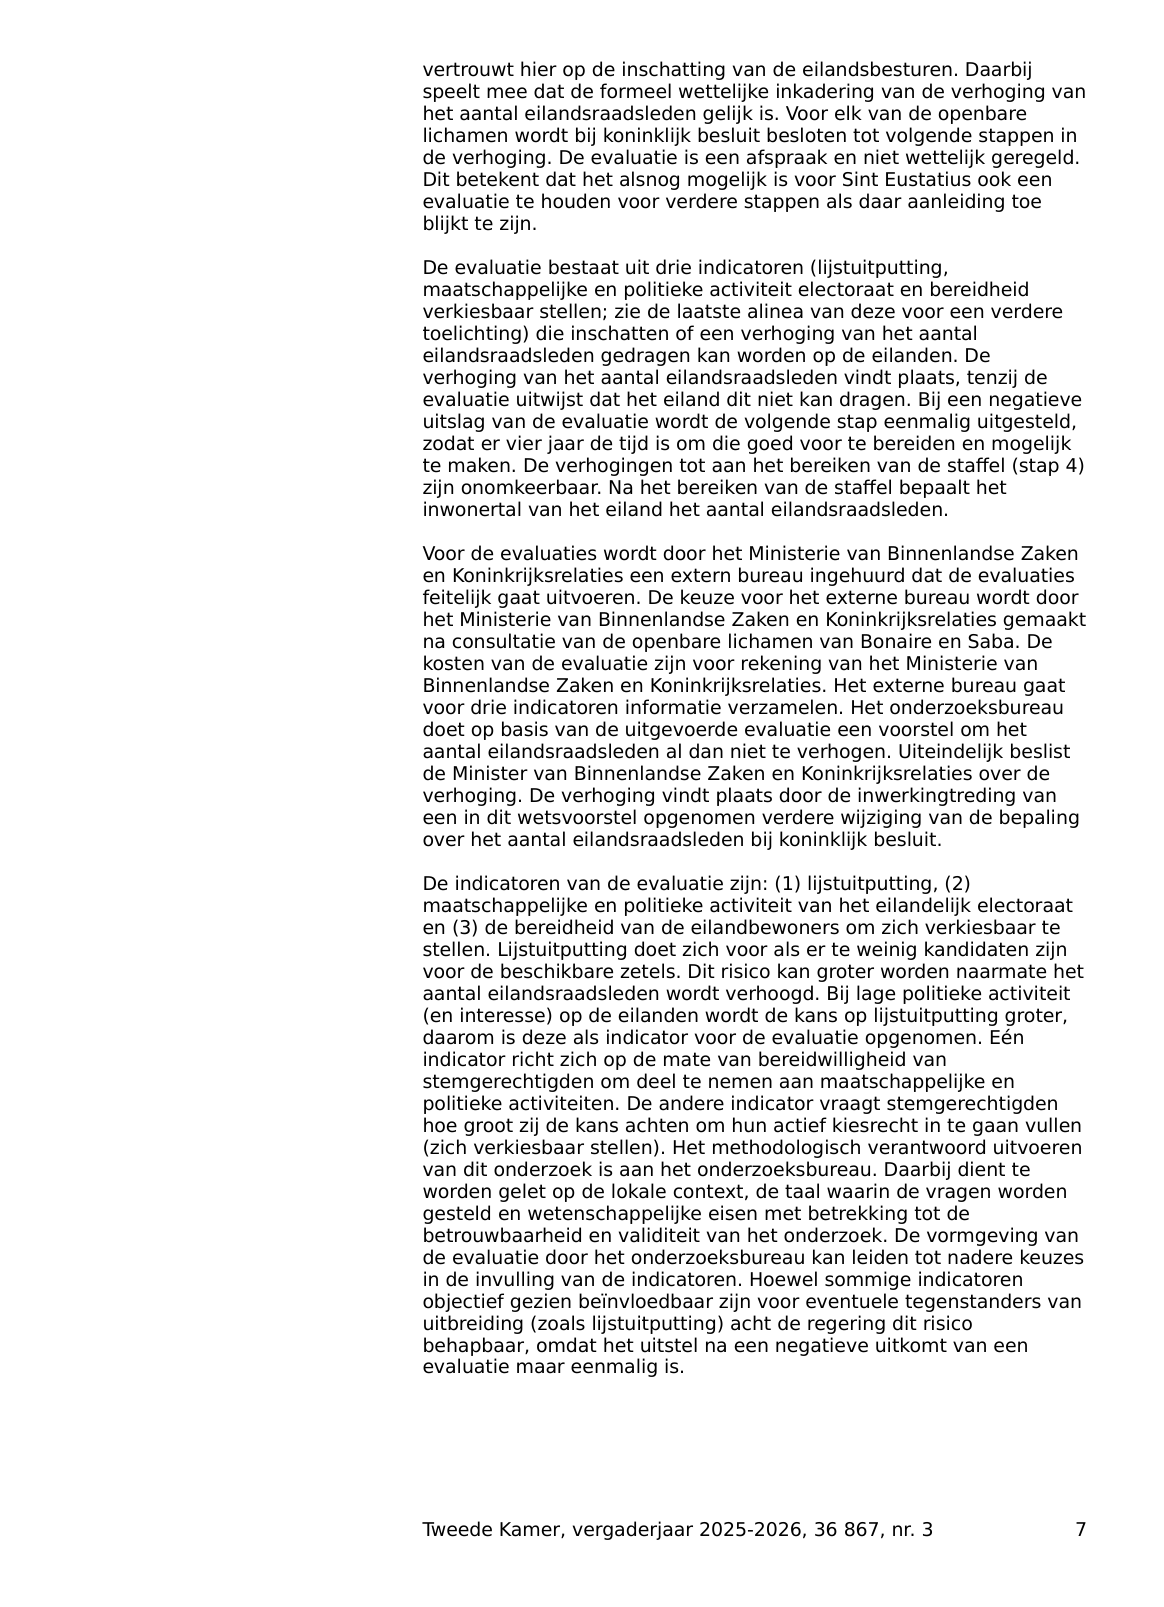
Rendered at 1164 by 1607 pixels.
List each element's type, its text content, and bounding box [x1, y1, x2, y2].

text vertrouwt hier op de inschatting van de eilandsbesturen. Daarbij speelt mee dat de formeel wettelijke inkadering van de verhoging van het aantal eilandsraadsleden gelijk is. Voor elk van de openbare lichamen wordt bij koninklijk besluit besloten tot volgende stappen in de verhoging. De evaluatie is een afspraak en niet wettelijk geregeld. Dit betekent dat het alsnog mogelijk is voor Sint Eustatius ook een evaluatie te houden voor verdere stappen als daar aanleiding toe blijkt te zijn. [422, 59, 1087, 235]
text De evaluatie bestaat uit drie indicatoren (lijstuitputting, maatschappelijke en politieke activiteit electoraat en bereidheid verkiesbaar stellen; zie de laatste alinea van deze voor een verdere toelichting) die inschatten of een verhoging van het aantal eilandsraadsleden gedragen kan worden op de eilanden. De verhoging van het aantal eilandsraadsleden vindt plaats, tenzij de evaluatie uitwijst dat het eiland dit niet kan dragen. Bij een negatieve uitslag van de evaluatie wordt de volgende stap eenmalig uitgesteld, zodat er vier jaar de tijd is om die goed voor te bereiden en mogelijk te maken. De verhogingen tot aan het bereiken van de staffel (stap 4) zijn onomkeerbaar. Na het bereiken van de staffel bepaalt het inwonertal van het eiland het aantal eilandsraadsleden. [422, 257, 1087, 521]
text De indicatoren van de evaluatie zijn: (1) lijstuitputting, (2) maatschappelijke en politieke activiteit van het eilandelijk electoraat en (3) de bereidheid van de eilandbewoners om zich verkiesbaar te stellen. Lijstuitputting doet zich voor als er te weinig kandidaten zijn voor de beschikbare zetels. Dit risico kan groter worden naarmate het aantal eilandsraadsleden wordt verhoogd. Bij lage politieke activiteit (en interesse) op de eilanden wordt de kans op lijstuitputting groter, daarom is deze als indicator voor de evaluatie opgenomen. Eén indicator richt zich op de mate van bereidwilligheid van stemgerechtigden om deel te nemen aan maatschappelijke en politieke activiteiten. De andere indicator vraagt stemgerechtigden hoe groot zij de kans achten om hun actief kiesrecht in te gaan vullen (zich verkiesbaar stellen). Het methodologisch verantwoord uitvoeren van dit onderzoek is aan het onderzoeksbureau. Daarbij dient te worden gelet op de lokale context, de taal waarin de vragen worden gesteld en wetenschappelijke eisen met betrekking tot de betrouwbaarheid en validiteit van het onderzoek. De vormgeving van de evaluatie door het onderzoeksbureau kan leiden tot nadere keuzes in de invulling van de indicatoren. Hoewel sommige indicatoren objectief gezien beïnvloedbaar zijn voor eventuele tegenstanders van uitbreiding (zoals lijstuitputting) acht de regering dit risico behapbaar, omdat het uitstel na een negatieve uitkomt van een evaluatie maar eenmalig is. [422, 873, 1087, 1378]
text Voor de evaluaties wordt door het Ministerie van Binnenlandse Zaken en Koninkrijksrelaties een extern bureau ingehuurd dat de evaluaties feitelijk gaat uitvoeren. De keuze voor het externe bureau wordt door het Ministerie van Binnenlandse Zaken en Koninkrijksrelaties gemaakt na consultatie van de openbare lichamen van Bonaire en Saba. De kosten van de evaluatie zijn voor rekening van het Ministerie van Binnenlandse Zaken en Koninkrijksrelaties. Het externe bureau gaat voor drie indicatoren informatie verzamelen. Het onderzoeksbureau doet op basis van de uitgevoerde evaluatie een voorstel om het aantal eilandsraadsleden al dan niet te verhogen. Uiteindelijk beslist de Minister van Binnenlandse Zaken en Koninkrijksrelaties over de verhoging. De verhoging vindt plaats door de inwerkingtreding van een in dit wetsvoorstel opgenomen verdere wijziging van de bepaling over het aantal eilandsraadsleden bij koninklijk besluit. [422, 543, 1087, 851]
